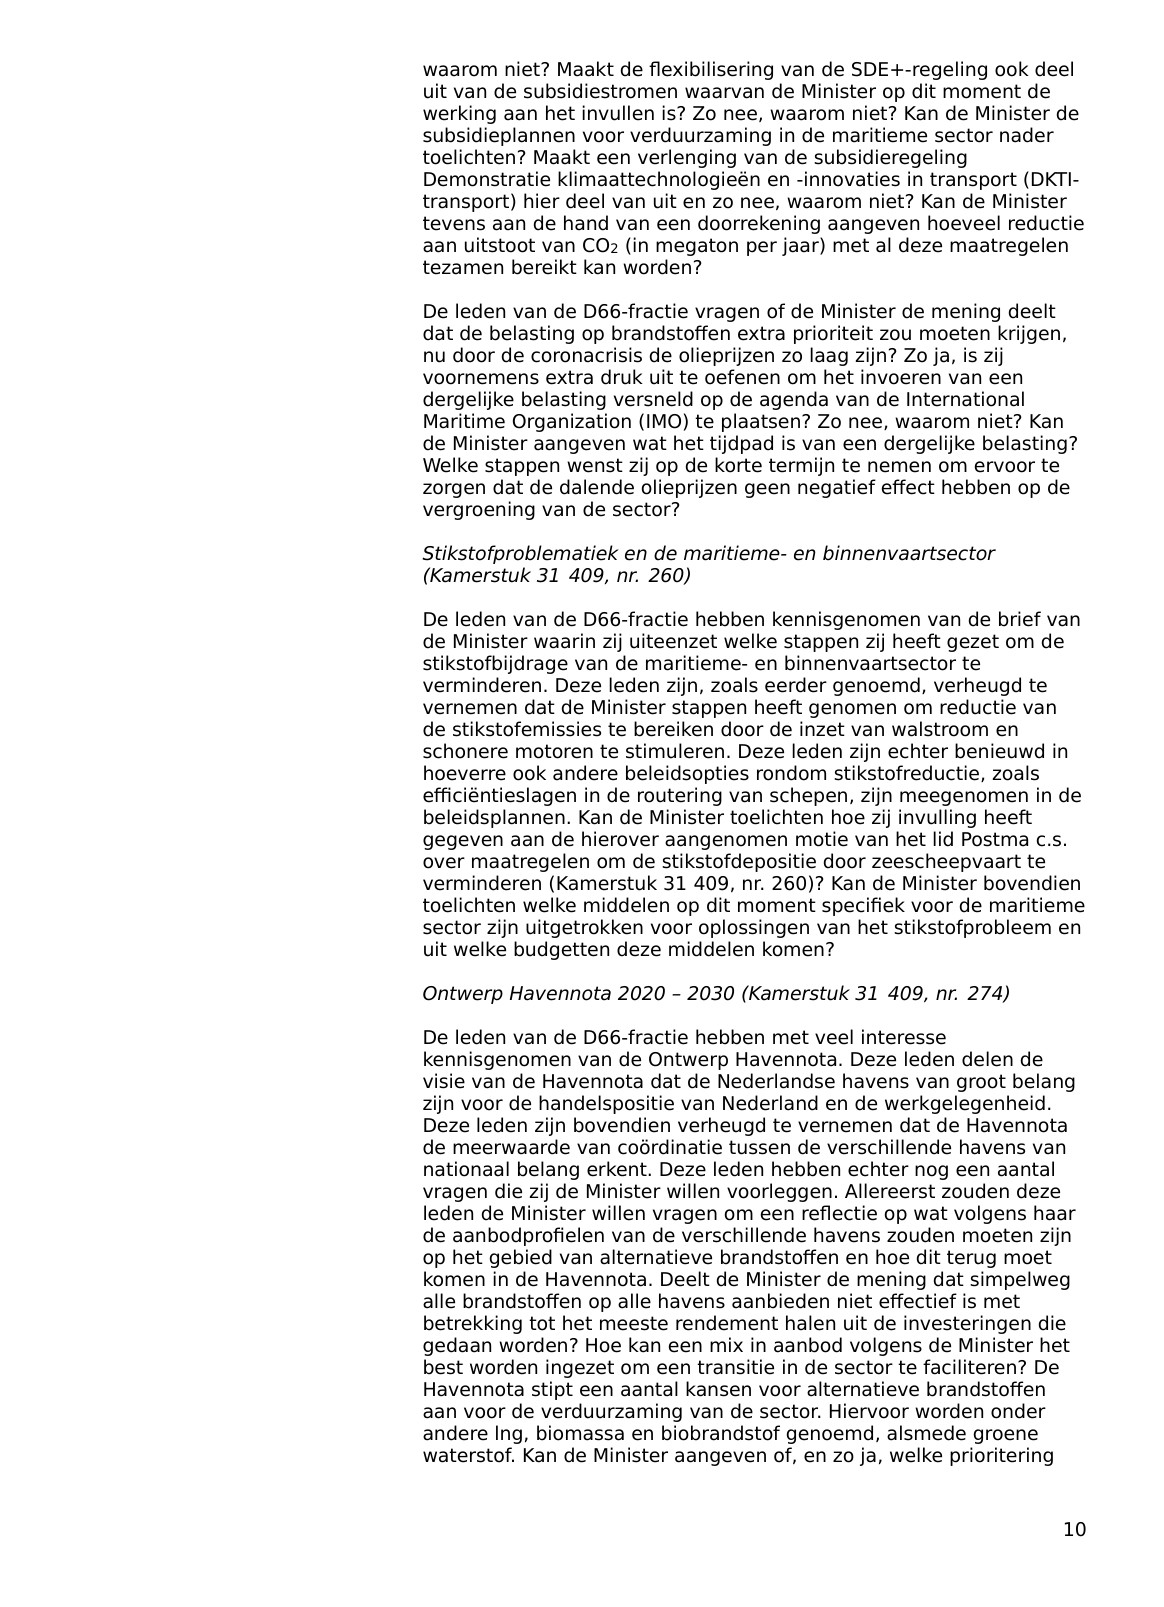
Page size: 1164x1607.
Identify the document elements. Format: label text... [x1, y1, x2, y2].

text De leden van de D66-fractie vragen of de Minister de mening deelt dat de belasting op brandstoffen extra prioriteit zou moeten krijgen, nu door de coronacrisis de olieprijzen zo laag zijn? Zo ja, is zij voornemens extra druk uit te oefenen om het invoeren van een dergelijke belasting versneld op de agenda van de International Maritime Organization (IMO) te plaatsen? Zo nee, waarom niet? Kan de Minister aangeven wat het tijdpad is van een dergelijke belasting? Welke stappen wenst zij op de korte termijn te nemen om ervoor te zorgen dat de dalende olieprijzen geen negatief effect hebben op de vergroening van de sector? [422, 301, 1087, 521]
text De leden van de D66-fractie hebben met veel interesse kennisgenomen van de Ontwerp Havennota. Deze leden delen de visie van de Havennota dat de Nederlandse havens van groot belang zijn voor de handelspositie van Nederland en de werkgelegenheid. Deze leden zijn bovendien verheugd te vernemen dat de Havennota de meerwaarde van coördinatie tussen de verschillende havens van nationaal belang erkent. Deze leden hebben echter nog een aantal vragen die zij de Minister willen voorleggen. Allereerst zouden deze leden de Minister willen vragen om een reflectie op wat volgens haar de aanbodprofielen van de verschillende havens zouden moeten zijn op het gebied van alternatieve brandstoffen en hoe dit terug moet komen in de Havennota. Deelt de Minister de mening dat simpelweg alle brandstoffen op alle havens aanbieden niet effectief is met betrekking tot het meeste rendement halen uit de investeringen die gedaan worden? Hoe kan een mix in aanbod volgens de Minister het best worden ingezet om een transitie in de sector te faciliteren? De Havennota stipt een aantal kansen voor alternatieve brandstoffen aan voor de verduurzaming van de sector. Hiervoor worden onder andere lng, biomassa en biobrandstof genoemd, alsmede groene waterstof. Kan de Minister aangeven of, en zo ja, welke prioritering [422, 1027, 1087, 1467]
subtitle Stikstofproblematiek en de maritieme- en binnenvaartsector (Kamerstuk 31 409, nr. 260) [422, 543, 1087, 587]
subtitle Ontwerp Havennota 2020 – 2030 (Kamerstuk 31 409, nr. 274) [422, 983, 1087, 1005]
text waarom niet? Maakt de flexibilisering van de SDE+-regeling ook deel uit van de subsidiestromen waarvan de Minister op dit moment de werking aan het invullen is? Zo nee, waarom niet? Kan de Minister de subsidieplannen voor verduurzaming in de maritieme sector nader toelichten? Maakt een verlenging van de subsidieregeling Demonstratie klimaattechnologieën en -innovaties in transport (DKTI-transport) hier deel van uit en zo nee, waarom niet? Kan de Minister tevens aan de hand van een doorrekening aangeven hoeveel reductie aan uitstoot van CO2 (in megaton per jaar) met al deze maatregelen tezamen bereikt kan worden? [422, 59, 1087, 279]
text De leden van de D66-fractie hebben kennisgenomen van de brief van de Minister waarin zij uiteenzet welke stappen zij heeft gezet om de stikstofbijdrage van de maritieme- en binnenvaartsector te verminderen. Deze leden zijn, zoals eerder genoemd, verheugd te vernemen dat de Minister stappen heeft genomen om reductie van de stikstofemissies te bereiken door de inzet van walstroom en schonere motoren te stimuleren. Deze leden zijn echter benieuwd in hoeverre ook andere beleidsopties rondom stikstofreductie, zoals efficiëntieslagen in de routering van schepen, zijn meegenomen in de beleidsplannen. Kan de Minister toelichten hoe zij invulling heeft gegeven aan de hierover aangenomen motie van het lid Postma c.s. over maatregelen om de stikstofdepositie door zeescheepvaart te verminderen (Kamerstuk 31 409, nr. 260)? Kan de Minister bovendien toelichten welke middelen op dit moment specifiek voor de maritieme sector zijn uitgetrokken voor oplossingen van het stikstofprobleem en uit welke budgetten deze middelen komen? [422, 609, 1087, 961]
